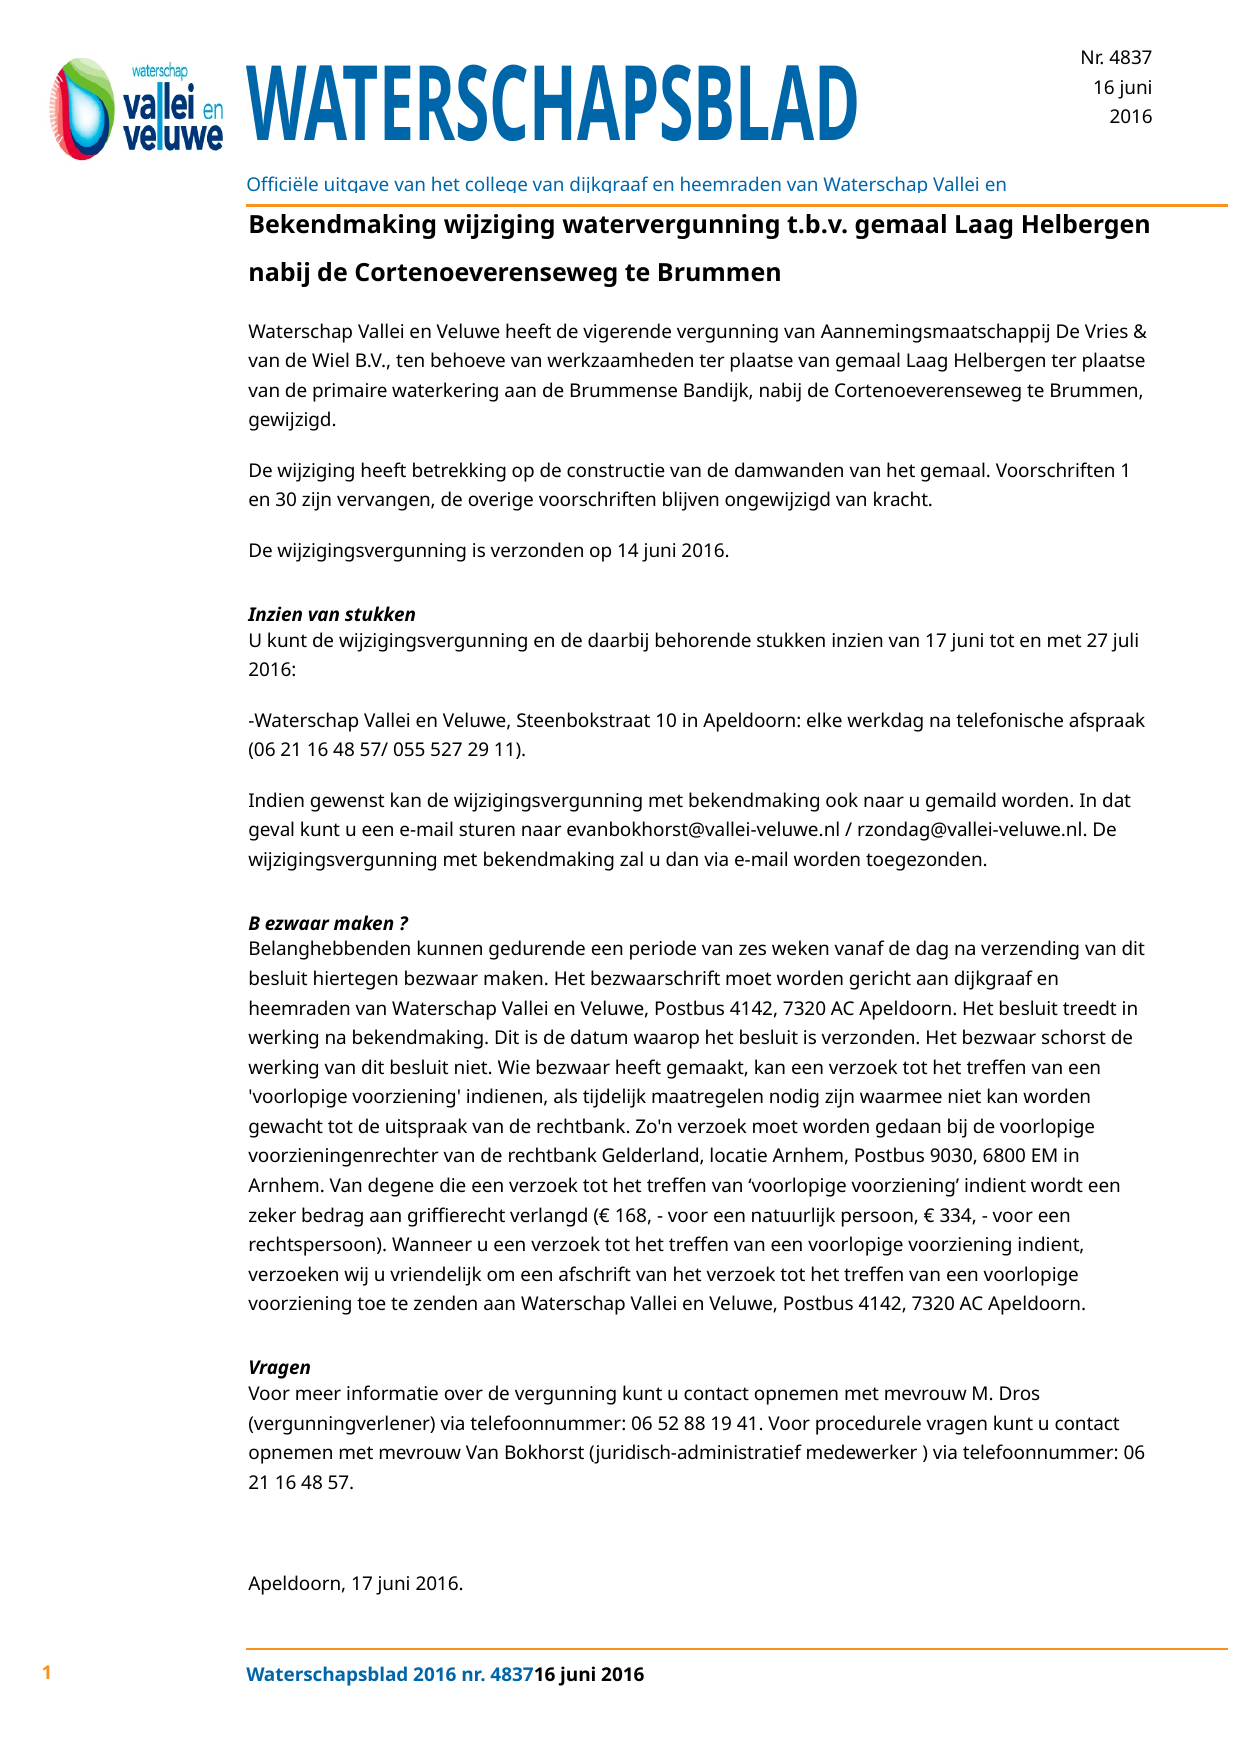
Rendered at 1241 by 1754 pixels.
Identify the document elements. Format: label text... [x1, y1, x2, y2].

text Bekendmaking wijziging watervergunning t.b.v. gemaal Laag Helbergen nabij de Cortenoeverenseweg te Brummen [248, 207, 1152, 288]
text Waterschap Vallei en Veluwe heeft de vigerende vergunning van Aannemingsmaatschappij De Vries & van de Wiel B.V., ten behoeve van werkzaamheden ter plaatse van gemaal Laag Helbergen ter plaatse van de primaire waterkering aan de Brummense Bandijk, nabij de Cortenoeverenseweg te Brummen, gewijzigd. [248, 318, 1152, 432]
text B ezwaar maken ? [248, 910, 1152, 936]
text Apeldoorn, 17 juni 2016. [248, 1570, 1152, 1596]
picture [41, 47, 231, 172]
text Belanghebbenden kunnen gedurende een periode van zes weken vanaf de dag na verzending van dit besluit hiertegen bezwaar maken. Het bezwaarschrift moet worden gericht aan dijkgraaf en heemraden van Waterschap Vallei en Veluwe, Postbus 4142, 7320 AC Apeldoorn. Het besluit treedt in werking na bekendmaking. Dit is de datum waarop het besluit is verzonden. Het bezwaar schorst de werking van dit besluit niet. Wie bezwaar heeft gemaakt, kan een verzoek tot het treffen van een 'voorlopige voorziening' indienen, als tijdelijk maatregelen nodig zijn waarmee niet kan worden gewacht tot de uitspraak van de rechtbank. Zo'n verzoek moet worden gedaan bij de voorlopige voorzieningenrechter van de rechtbank Gelderland, locatie Arnhem, Postbus 9030, 6800 EM in Arnhem. Van degene die een verzoek tot het treffen van ‘voorlopige voorziening’ indient wordt een zeker bedrag aan griffierecht verlangd (€ 168, - voor een natuurlijk persoon, € 334, - voor een rechtspersoon). Wanneer u een verzoek tot het treffen van een voorlopige voorziening indient, verzoeken wij u vriendelijk om een afschrift van het verzoek tot het treffen van een voorlopige voorziening toe te zenden aan Waterschap Vallei en Veluwe, Postbus 4142, 7320 AC Apeldoorn. [248, 936, 1152, 1316]
text Indien gewenst kan de wijzigingsvergunning met bekendmaking ook naar u gemaild worden. In dat geval kunt u een e-mail sturen naar evanbokhorst@vallei-veluwe.nl / rzondag@vallei-veluwe.nl. De wijzigingsvergunning met bekendmaking zal u dan via e-mail worden toegezonden. [248, 787, 1152, 872]
text Vragen [248, 1354, 1152, 1380]
text -Waterschap Vallei en Veluwe, Steenbokstraat 10 in Apeldoorn: elke werkdag na telefonische afspraak (06 21 16 48 57/ 055 527 29 11). [248, 707, 1152, 762]
text U kunt de wijzigingsvergunning en de daarbij behorende stukken inzien van 17 juni tot en met 27 juli 2016: [248, 627, 1152, 682]
text De wijziging heeft betrekking op de constructie van de damwanden van het gemaal. Voorschriften 1 en 30 zijn vervangen, de overige voorschriften blijven ongewijzigd van kracht. [248, 457, 1152, 512]
text Inzien van stukken [248, 601, 1152, 627]
text De wijzigingsvergunning is verzonden op 14 juni 2016. [248, 537, 1152, 563]
text Voor meer informatie over de vergunning kunt u contact opnemen met mevrouw M. Dros (vergunningverlener) via telefoonnummer: 06 52 88 19 41. Voor procedurele vragen kunt u contact opnemen met mevrouw Van Bokhorst (juridisch-administratief medewerker ) via telefoonnummer: 06 21 16 48 57. [248, 1380, 1152, 1495]
